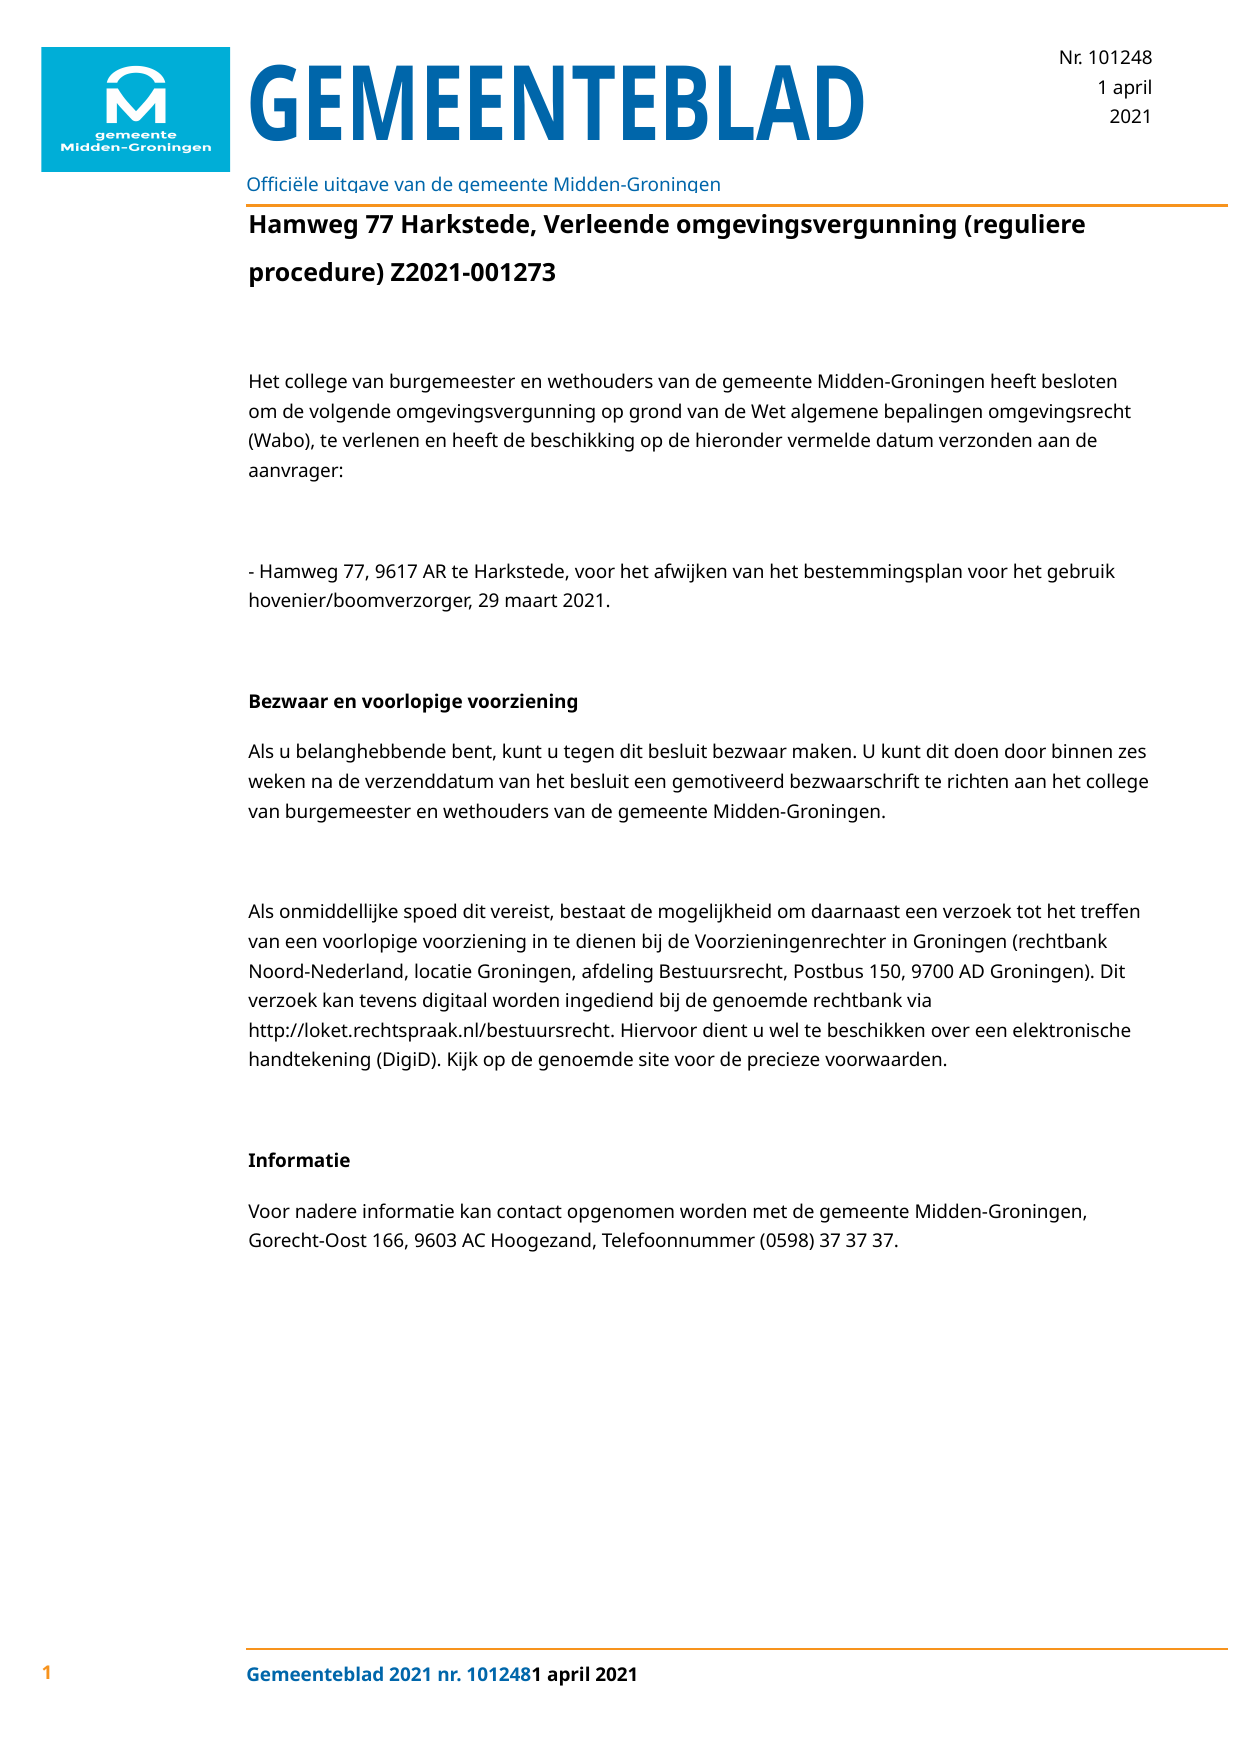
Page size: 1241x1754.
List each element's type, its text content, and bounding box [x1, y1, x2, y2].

text - Hamweg 77, 9617 AR te Harkstede, voor het afwijken van het bestemmingsplan voor het gebruik hovenier/boomverzorger, 29 maart 2021. [248, 558, 1152, 613]
picture [107, 89, 165, 122]
text Voor nadere informatie kan contact opgenomen worden met de gemeente Midden-Groningen, Gorecht-Oost 166, 9603 AC Hoogezand, Telefoonnummer (0598) 37 37 37. [248, 1198, 1152, 1253]
text Informatie [248, 1147, 1152, 1173]
picture [184, 146, 190, 153]
text Het college van burgemeester en wethouders van de gemeente Midden-Groningen heeft besloten om de volgende omgevingsvergunning op grond van de Wet algemene bepalingen omgevingsrecht (Wabo), te verlenen en heeft de beschikking op de hieronder vermelde datum verzonden aan de aanvrager: [248, 368, 1152, 483]
text Als onmiddellijke spoed dit vereist, bestaat de mogelijkheid om daarnaast een verzoek tot het treffen van een voorlopige voorziening in te dienen bij de Voorzieningenrechter in Groningen (rechtbank Noord-Nederland, locatie Groningen, afdeling Bestuursrecht, Postbus 150, 9700 AD Groningen). Dit verzoek kan tevens digitaal worden ingediend bij de genoemde rechtbank via http://loket.rechtspraak.nl/bestuursrecht. Hiervoor dient u wel te beschikken over een elektronische handtekening (DigiD). Kijk op de genoemde site voor de precieze voorwaarden. [248, 899, 1152, 1072]
text Bezwaar en voorlopige voorziening [248, 688, 1152, 714]
picture [108, 66, 164, 82]
text Hamweg 77 Harkstede, Verleende omgevingsvergunning (reguliere procedure) Z2021-001273 [248, 207, 1152, 288]
text Als u belanghebbende bent, kunt u tegen dit besluit bezwaar maken. U kunt dit doen door binnen zes weken na de verzenddatum van het besluit een gemotiveerd bezwaarschrift te richten aan het college van burgemeester en wethouders van de gemeente Midden-Groningen. [248, 739, 1152, 824]
